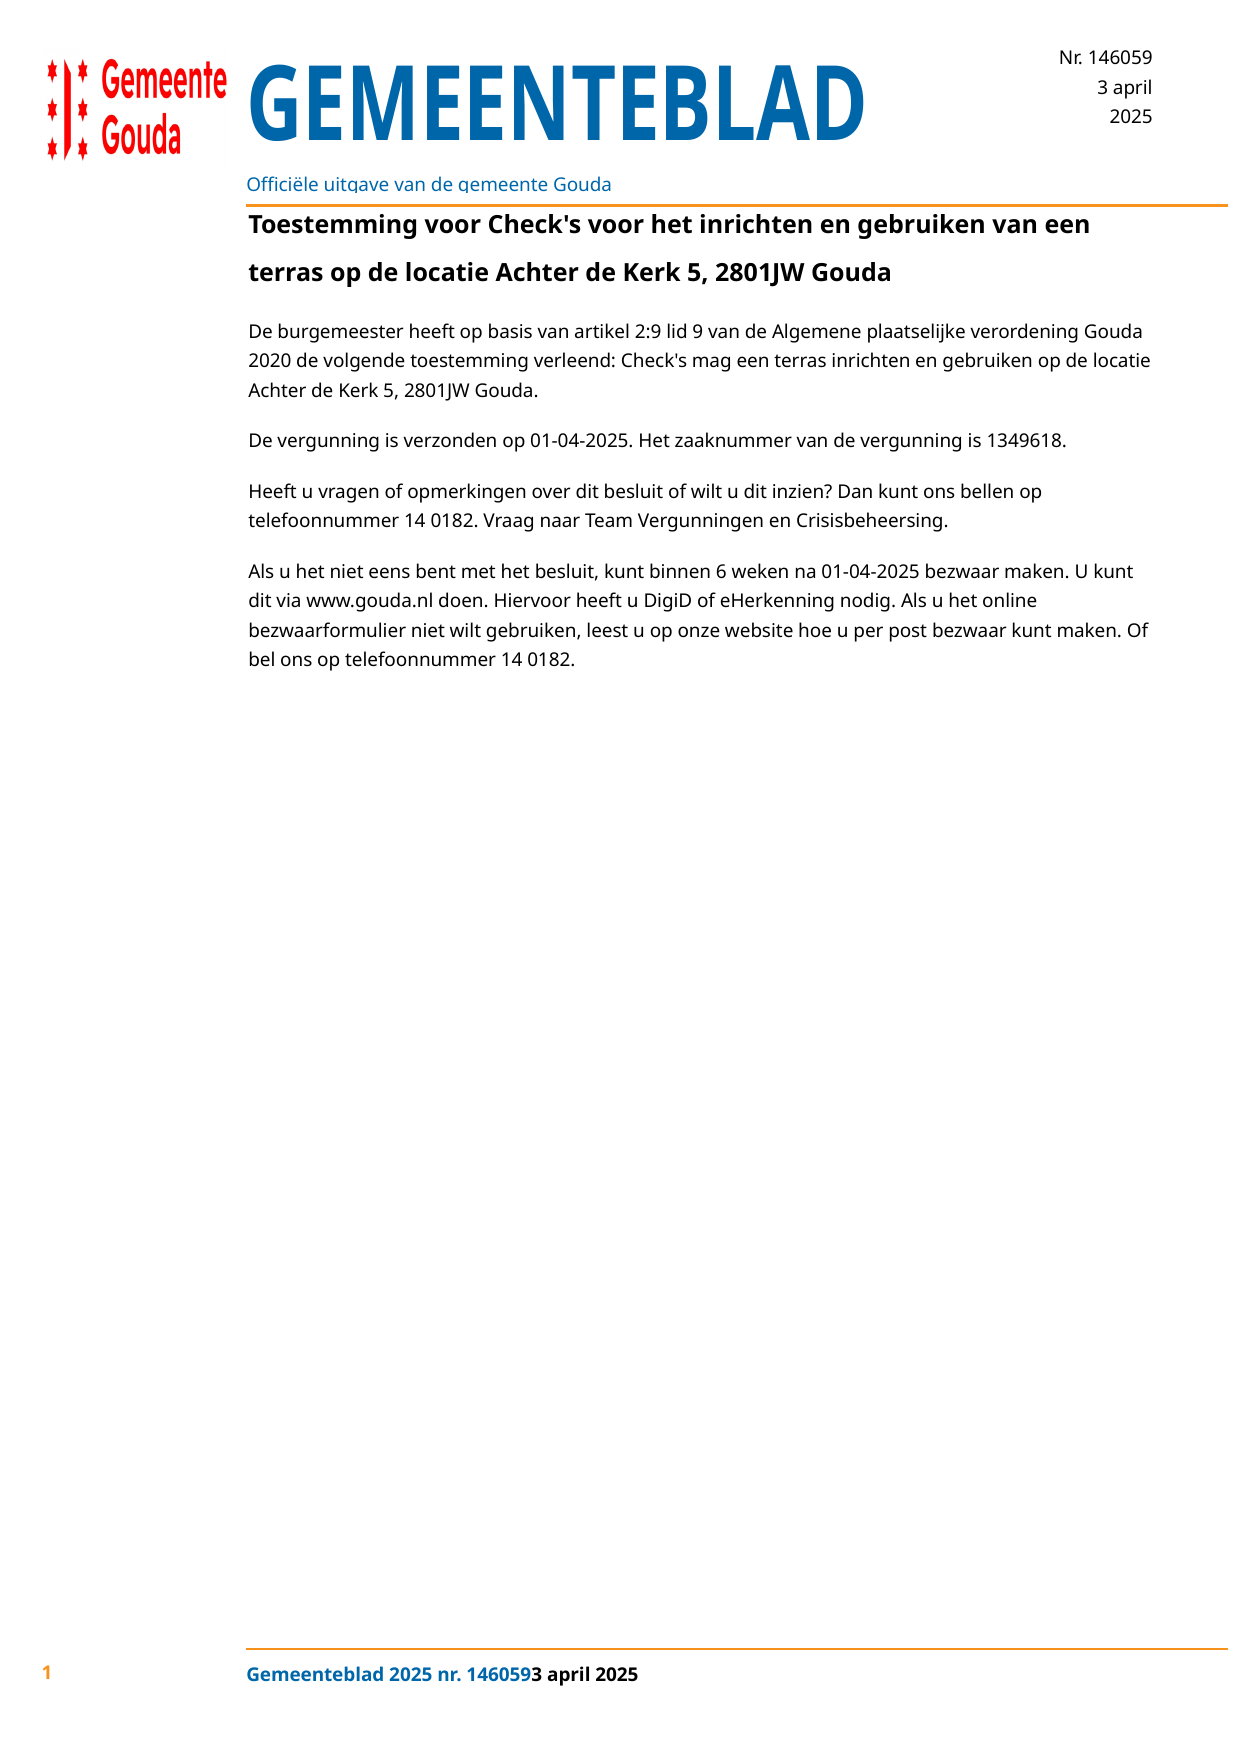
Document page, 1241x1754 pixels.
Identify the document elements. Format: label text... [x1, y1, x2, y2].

text De burgemeester heeft op basis van artikel 2:9 lid 9 van de Algemene plaatselijke verordening Gouda 2020 de volgende toestemming verleend: Check's mag een terras inrichten en gebruiken op de locatie Achter de Kerk 5, 2801JW Gouda. [248, 318, 1152, 403]
picture [41, 47, 231, 172]
text De vergunning is verzonden op 01-04-2025. Het zaaknummer van de vergunning is 1349618. [248, 427, 1152, 453]
text Toestemming voor Check's voor het inrichten en gebruiken van een terras op de locatie Achter de Kerk 5, 2801JW Gouda [248, 207, 1152, 288]
text Als u het niet eens bent met het besluit, kunt binnen 6 weken na 01-04-2025 bezwaar maken. U kunt dit via www.gouda.nl doen. Hiervoor heeft u DigiD of eHerkenning nodig. Als u het online bezwaarformulier niet wilt gebruiken, leest u op onze website hoe u per post bezwaar kunt maken. Of bel ons op telefoonnummer 14 0182. [248, 558, 1152, 672]
text Heeft u vragen of opmerkingen over dit besluit of wilt u dit inzien? Dan kunt ons bellen op telefoonnummer 14 0182. Vraag naar Team Vergunningen en Crisisbeheersing. [248, 478, 1152, 533]
